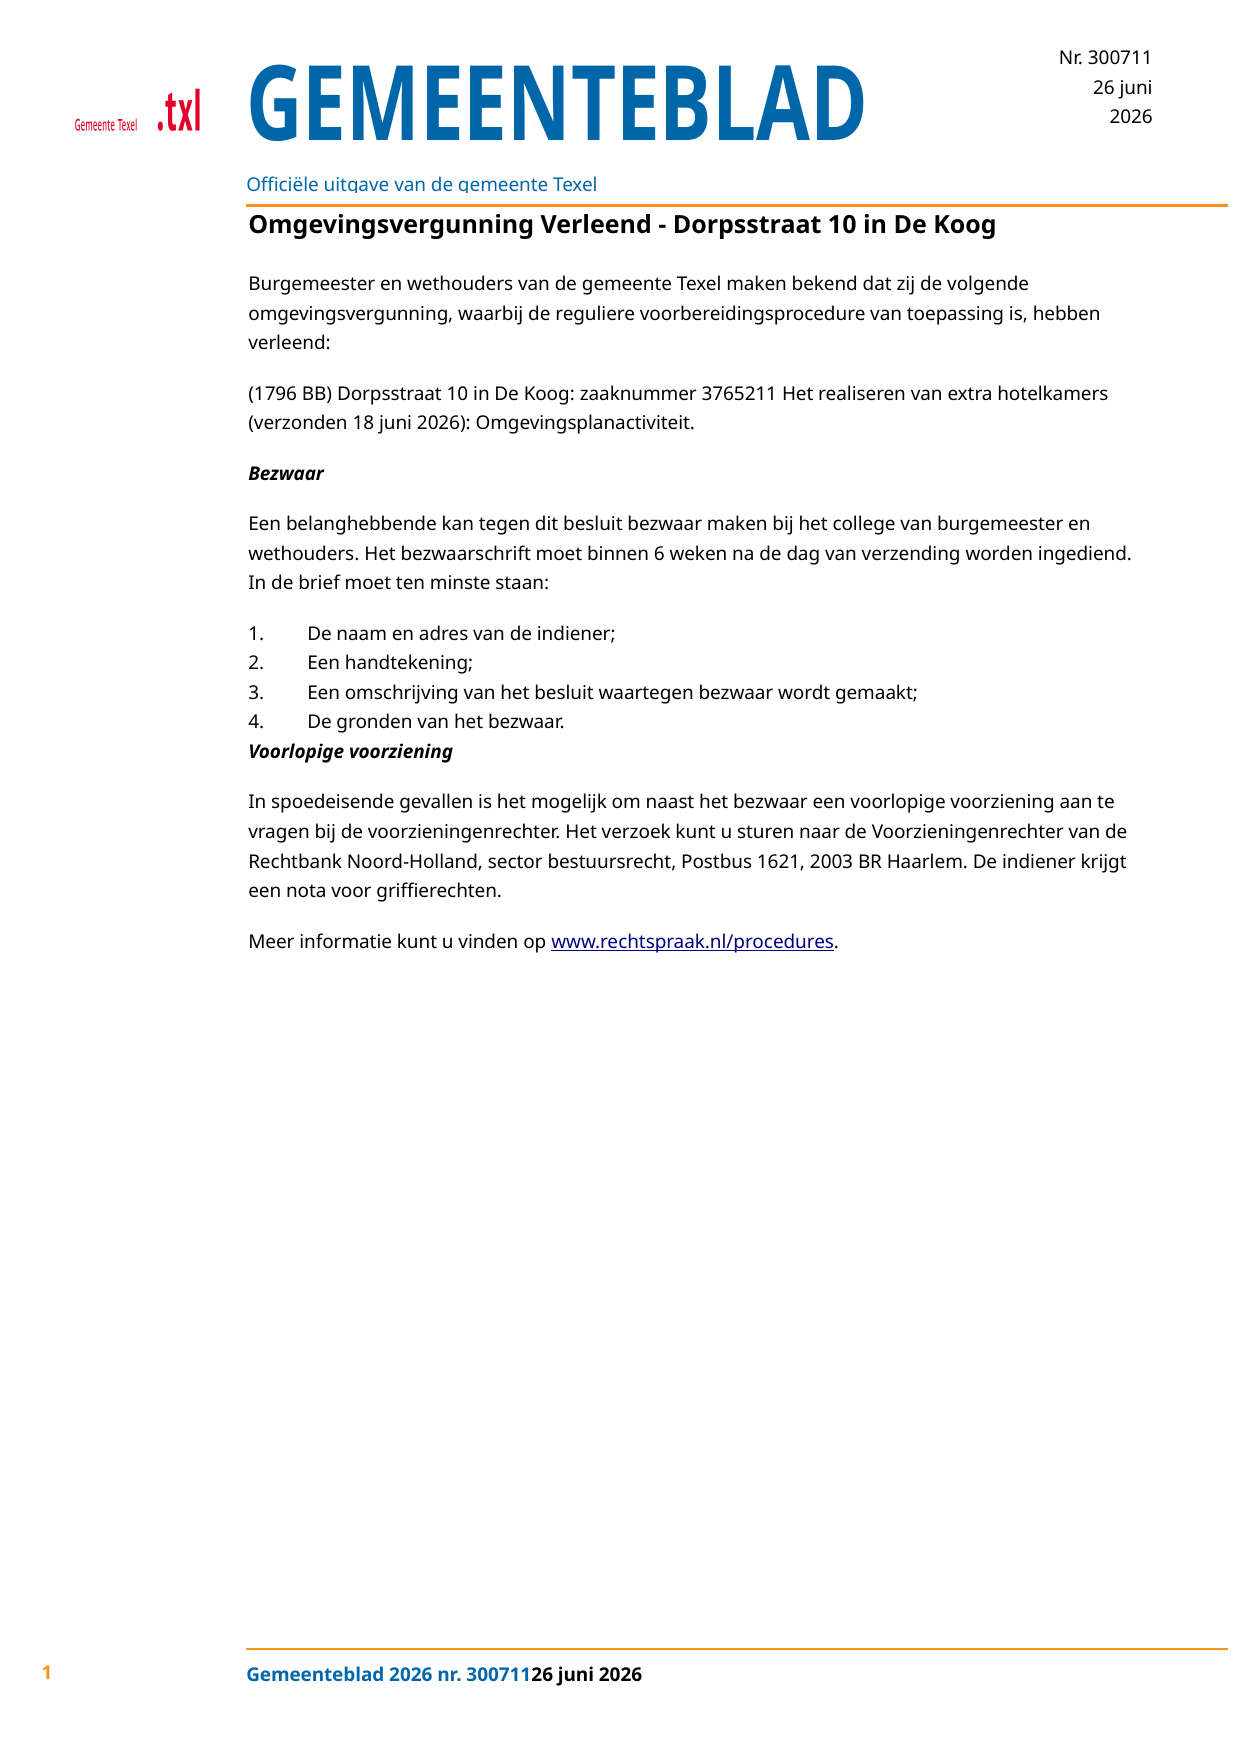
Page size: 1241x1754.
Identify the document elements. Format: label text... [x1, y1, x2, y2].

text Voorlopige voorziening [248, 738, 1152, 764]
list Een omschrijving van het besluit waartegen bezwaar wordt gemaakt; [248, 679, 1152, 705]
text Een belanghebbende kan tegen dit besluit bezwaar maken bij het college van burgemeester en wethouders. Het bezwaarschrift moet binnen 6 weken na de dag van verzending worden ingediend. In de brief moet ten minste staan: [248, 510, 1152, 595]
text Omgevingsvergunning Verleend - Dorpsstraat 10 in De Koog [248, 207, 1152, 241]
text (1796 BB) Dorpsstraat 10 in De Koog: zaaknummer 3765211 Het realiseren van extra hotelkamers (verzonden 18 juni 2026): Omgevingsplanactiviteit. [248, 380, 1152, 435]
text Bezwaar [248, 460, 1152, 486]
list De naam en adres van de indiener; [248, 620, 1152, 646]
text Meer informatie kunt u vinden op www.rechtspraak.nl/procedures. [248, 928, 1152, 953]
list De gronden van het bezwaar. [248, 709, 1152, 734]
picture [41, 47, 231, 172]
list Een handtekening; [248, 649, 1152, 675]
text In spoedeisende gevallen is het mogelijk om naast het bezwaar een voorlopige voorziening aan te vragen bij de voorzieningenrechter. Het verzoek kunt u sturen naar de Voorzieningenrechter van de Rechtbank Noord-Holland, sector bestuursrecht, Postbus 1621, 2003 BR Haarlem. De indiener krijgt een nota voor griffierechten. [248, 789, 1152, 903]
text Burgemeester en wethouders van de gemeente Texel maken bekend dat zij de volgende omgevingsvergunning, waarbij de reguliere voorbereidingsprocedure van toepassing is, hebben verleend: [248, 270, 1152, 355]
